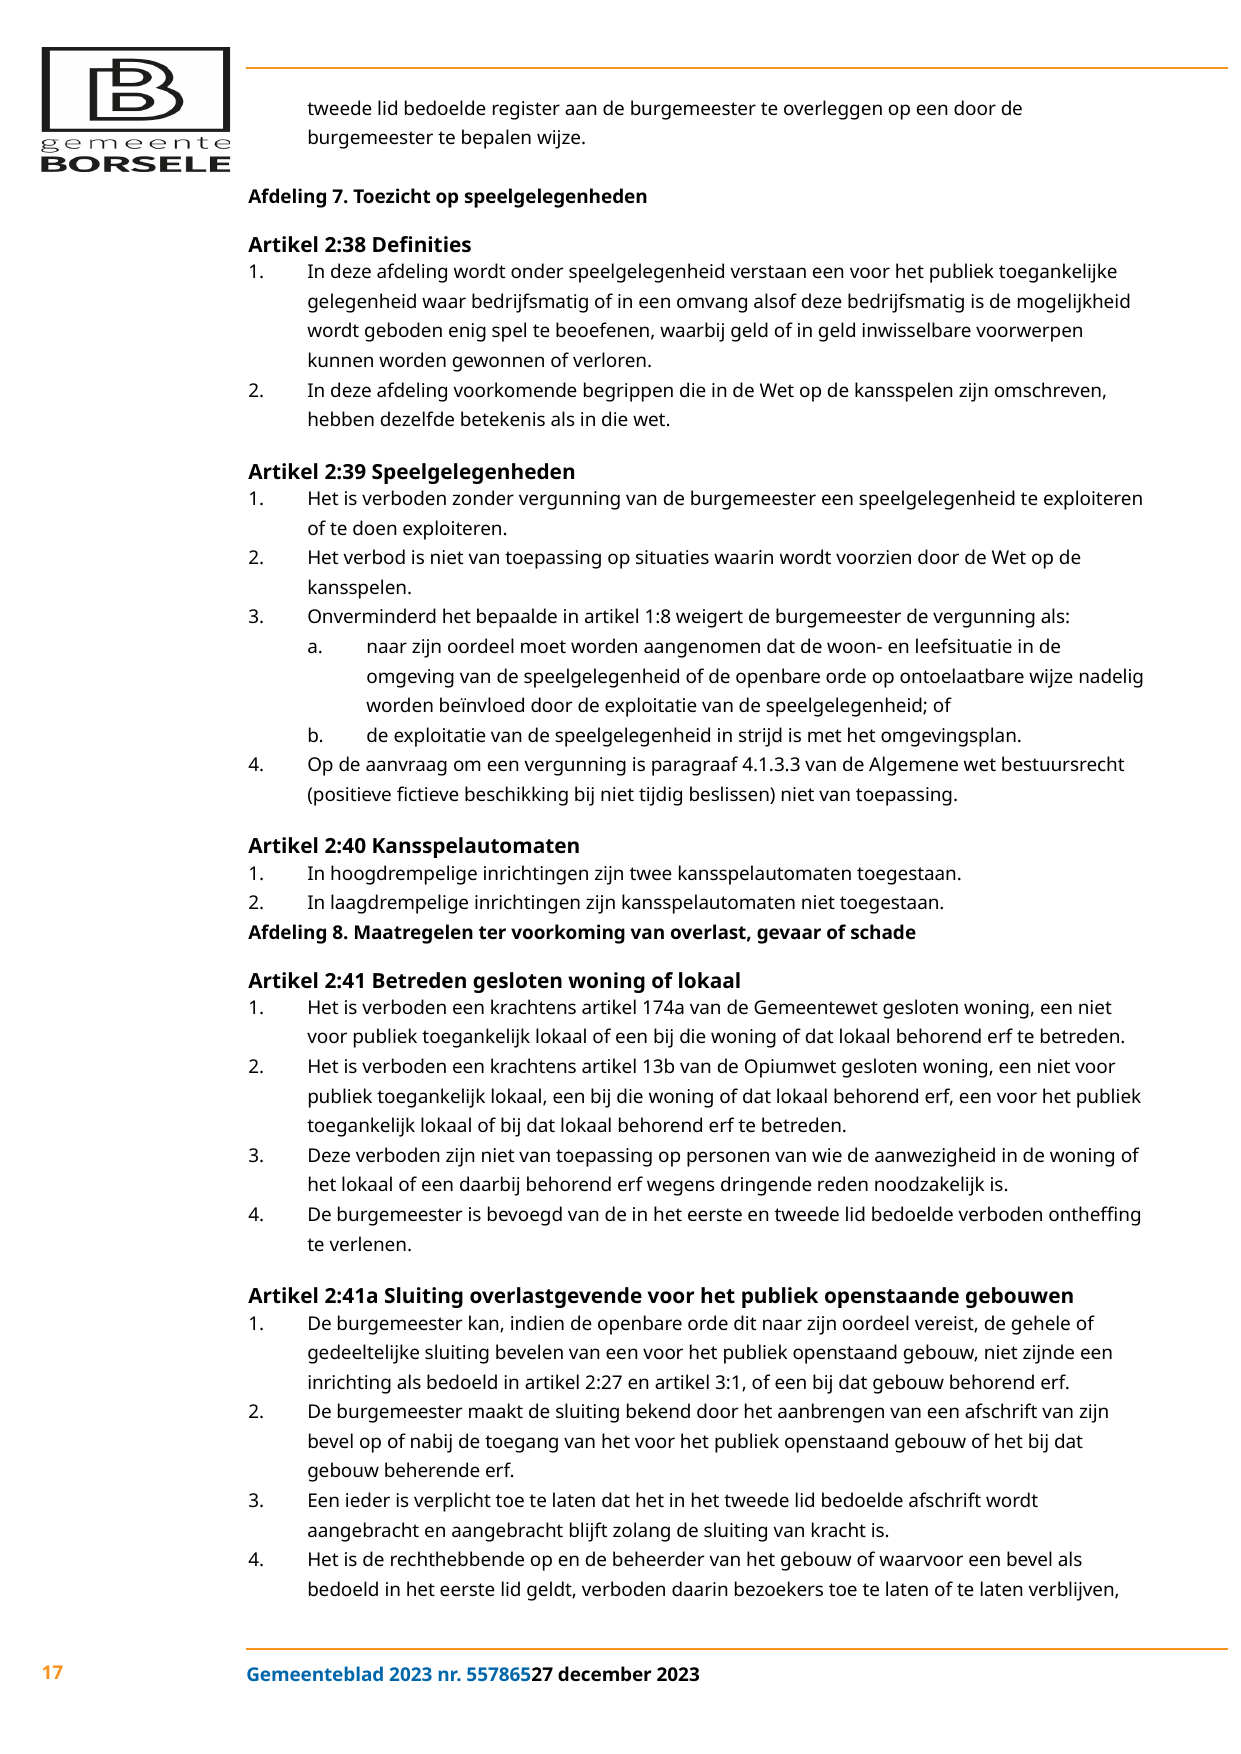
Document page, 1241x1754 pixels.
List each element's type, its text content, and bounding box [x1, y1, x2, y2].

list De burgemeester is bevoegd van de in het eerste en tweede lid bedoelde verboden ontheffing te verlenen. [248, 1201, 1152, 1257]
list naar zijn oordeel moet worden aangenomen dat de woon- en leefsituatie in de omgeving van de speelgelegenheid of de openbare orde op ontoelaatbare wijze nadelig worden beïnvloed door de exploitatie van de speelgelegenheid; of [307, 633, 1152, 718]
list In hoogdrempelige inrichtingen zijn twee kansspelautomaten toegestaan. [248, 860, 1152, 886]
list In deze afdeling voorkomende begrippen die in de Wet op de kansspelen zijn omschreven, hebben dezelfde betekenis als in die wet. [248, 377, 1152, 432]
list Het is verboden een krachtens artikel 13b van de Opiumwet gesloten woning, een niet voor publiek toegankelijk lokaal, een bij die woning of dat lokaal behorend erf, een voor het publiek toegankelijk lokaal of bij dat lokaal behorend erf te betreden. [248, 1053, 1152, 1138]
list In laagdrempelige inrichtingen zijn kansspelautomaten niet toegestaan. [248, 889, 1152, 915]
list Een ieder is verplicht toe te laten dat het in het tweede lid bedoelde afschrift wordt aangebracht en aangebracht blijft zolang de sluiting van kracht is. [248, 1487, 1152, 1542]
list Deze verboden zijn niet van toepassing op personen van wie de aanwezigheid in de woning of het lokaal of een daarbij behorend erf wegens dringende reden noodzakelijk is. [248, 1142, 1152, 1197]
text Artikel 2:40 Kansspelautomaten [248, 832, 1152, 860]
text Artikel 2:41a Sluiting overlastgevende voor het publiek openstaande gebouwen [248, 1281, 1152, 1310]
picture [41, 47, 231, 172]
text Afdeling 7. Toezicht op speelgelegenheden [248, 183, 1152, 209]
list Het is de rechthebbende op en de beheerder van het gebouw of waarvoor een bevel als bedoeld in het eerste lid geldt, verboden daarin bezoekers toe te laten of te laten verblijven, [248, 1546, 1152, 1602]
list De burgemeester kan, indien de openbare orde dit naar zijn oordeel vereist, de gehele of gedeeltelijke sluiting bevelen van een voor het publiek openstaand gebouw, niet zijnde een inrichting als bedoeld in artikel 2:27 en artikel 3:1, of een bij dat gebouw behorend erf. [248, 1310, 1152, 1394]
text Afdeling 8. Maatregelen ter voorkoming van overlast, gevaar of schade [248, 919, 1152, 945]
list Het is verboden een krachtens artikel 174a van de Gemeentewet gesloten woning, een niet voor publiek toegankelijk lokaal of een bij die woning of dat lokaal behorend erf te betreden. [248, 994, 1152, 1049]
list tweede lid bedoelde register aan de burgemeester te overleggen op een door de burgemeester te bepalen wijze. [248, 95, 1152, 150]
list Op de aanvraag om een vergunning is paragraaf 4.1.3.3 van de Algemene wet bestuursrecht (positieve fictieve beschikking bij niet tijdig beslissen) niet van toepassing. [248, 752, 1152, 807]
list Het is verboden zonder vergunning van de burgemeester een speelgelegenheid te exploiteren of te doen exploiteren. [248, 485, 1152, 541]
list De burgemeester maakt de sluiting bekend door het aanbrengen van een afschrift van zijn bevel op of nabij de toegang van het voor het publiek openstaand gebouw of het bij dat gebouw beherende erf. [248, 1398, 1152, 1483]
list Het verbod is niet van toepassing op situaties waarin wordt voorzien door de Wet op de kansspelen. [248, 544, 1152, 600]
list de exploitatie van de speelgelegenheid in strijd is met het omgevingsplan. [307, 722, 1152, 748]
text Artikel 2:38 Definities [248, 230, 1152, 258]
list Onverminderd het bepaalde in artikel 1:8 weigert de burgemeester de vergunning als: [248, 604, 1152, 629]
text Artikel 2:41 Betreden gesloten woning of lokaal [248, 966, 1152, 994]
text Artikel 2:39 Speelgelegenheden [248, 457, 1152, 485]
list In deze afdeling wordt onder speelgelegenheid verstaan een voor het publiek toegankelijke gelegenheid waar bedrijfsmatig of in een omvang alsof deze bedrijfsmatig is de mogelijkheid wordt geboden enig spel te beoefenen, waarbij geld of in geld inwisselbare voorwerpen kunnen worden gewonnen of verloren. [248, 258, 1152, 373]
